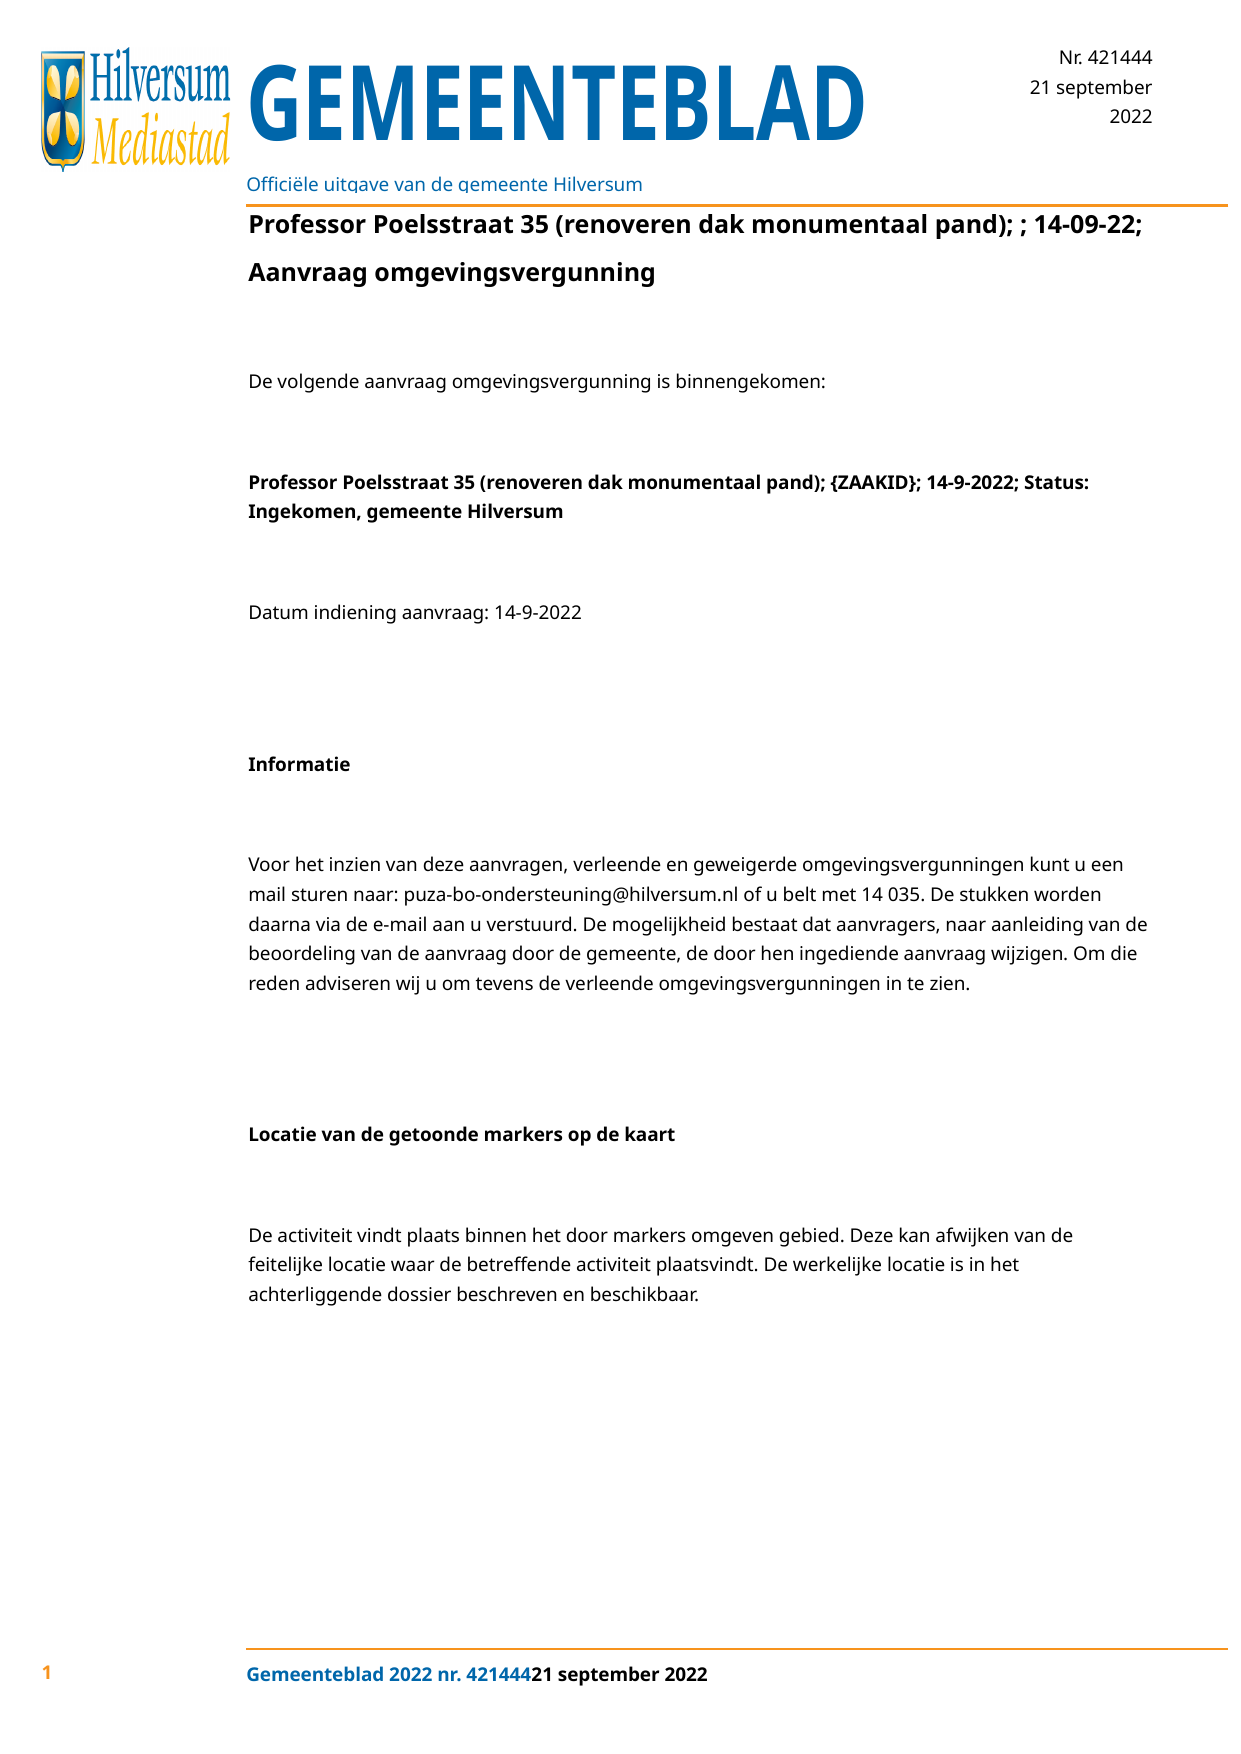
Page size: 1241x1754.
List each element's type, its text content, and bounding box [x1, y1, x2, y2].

text De activiteit vindt plaats binnen het door markers omgeven gebied. Deze kan afwijken van de feitelijke locatie waar de betreffende activiteit plaatsvindt. De werkelijke locatie is in het achterliggende dossier beschreven en beschikbaar. [248, 1222, 1152, 1307]
text Datum indiening aanvraag: 14-9-2022 [248, 599, 1152, 625]
picture [41, 47, 231, 172]
text Locatie van de getoonde markers op de kaart [248, 1121, 1152, 1147]
text Professor Poelsstraat 35 (renoveren dak monumentaal pand); {ZAAKID}; 14-9-2022; Status: Ingekomen, gemeente Hilversum [248, 469, 1152, 524]
text De volgende aanvraag omgevingsvergunning is binnengekomen: [248, 368, 1152, 394]
text Voor het inzien van deze aanvragen, verleende en geweigerde omgevingsvergunningen kunt u een mail sturen naar: puza-bo-ondersteuning@hilversum.nl of u belt met 14 035. De stukken worden daarna via de e-mail aan u verstuurd. De mogelijkheid bestaat dat aanvragers, naar aanleiding van de beoordeling van de aanvraag door de gemeente, de door hen ingediende aanvraag wijzigen. Om die reden adviseren wij u om tevens de verleende omgevingsvergunningen in te zien. [248, 852, 1152, 996]
text Professor Poelsstraat 35 (renoveren dak monumentaal pand); ; 14-09-22; Aanvraag omgevingsvergunning [248, 207, 1152, 288]
text Informatie [248, 751, 1152, 777]
